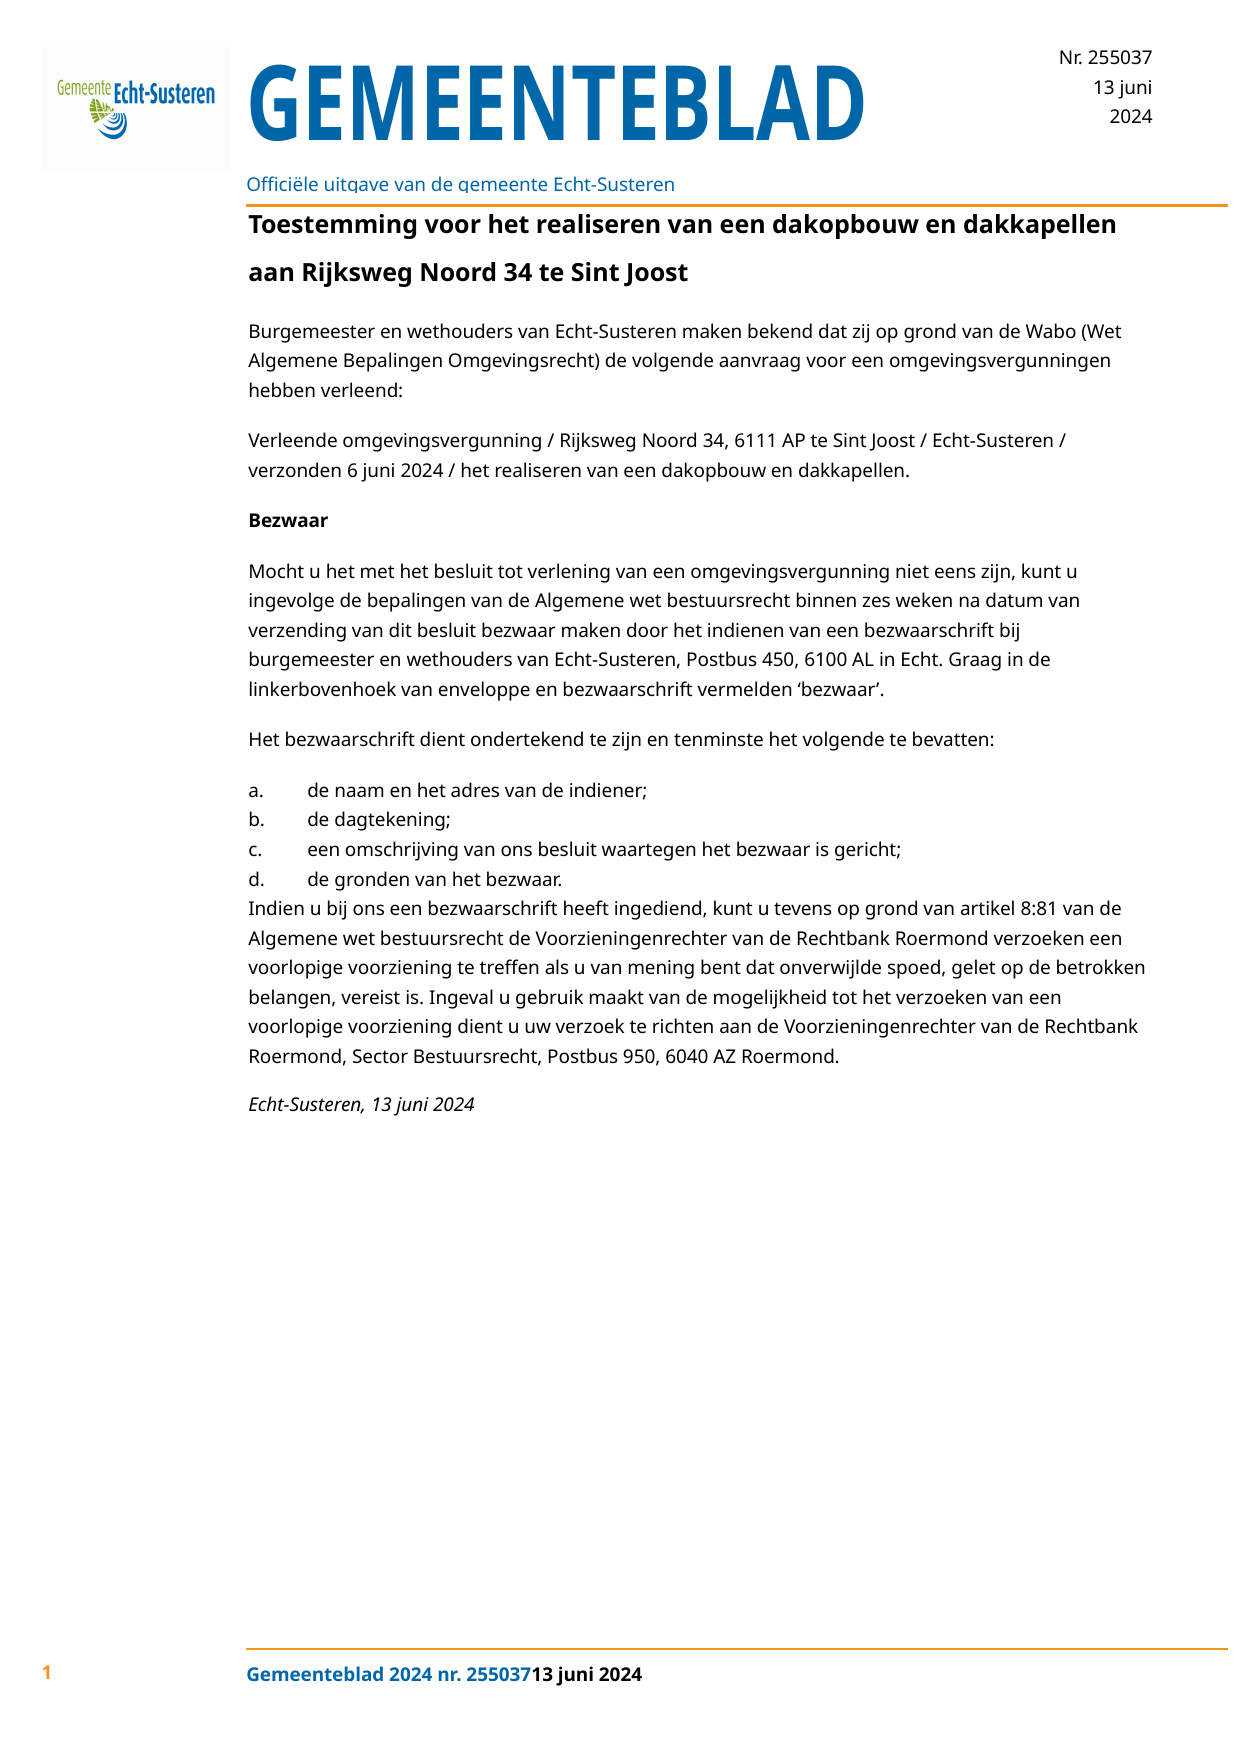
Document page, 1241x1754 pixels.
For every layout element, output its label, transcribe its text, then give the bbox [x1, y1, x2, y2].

text Indien u bij ons een bezwaarschrift heeft ingediend, kunt u tevens op grond van artikel 8:81 van de Algemene wet bestuursrecht de Voorzieningenrechter van de Rechtbank Roermond verzoeken een voorlopige voorziening te treffen als u van mening bent dat onverwijlde spoed, gelet op de betrokken belangen, vereist is. Ingeval u gebruik maakt van de mogelijkheid tot het verzoeken van een voorlopige voorziening dient u uw verzoek te richten aan de Voorzieningenrechter van de Rechtbank Roermond, Sector Bestuursrecht, Postbus 950, 6040 AZ Roermond. [248, 895, 1152, 1069]
text Het bezwaarschrift dient ondertekend te zijn en tenminste het volgende te bevatten: [248, 727, 1152, 752]
list de gronden van het bezwaar. [248, 866, 1152, 892]
text Mocht u het met het besluit tot verlening van een omgevingsvergunning niet eens zijn, kunt u ingevolge de bepalingen van de Algemene wet bestuursrecht binnen zes weken na datum van verzending van dit besluit bezwaar maken door het indienen van een bezwaarschrift bij burgemeester en wethouders van Echt-Susteren, Postbus 450, 6100 AL in Echt. Graag in de linkerbovenhoek van enveloppe en bezwaarschrift vermelden ‘bezwaar’. [248, 558, 1152, 702]
picture [41, 47, 231, 172]
text Bezwaar [248, 507, 1152, 533]
list de naam en het adres van de indiener; [248, 777, 1152, 803]
text Toestemming voor het realiseren van een dakopbouw en dakkapellen aan Rijksweg Noord 34 te Sint Joost [248, 207, 1152, 288]
text Burgemeester en wethouders van Echt-Susteren maken bekend dat zij op grond van de Wabo (Wet Algemene Bepalingen Omgevingsrecht) de volgende aanvraag voor een omgevingsvergunningen hebben verleend: [248, 318, 1152, 403]
list de dagtekening; [248, 807, 1152, 832]
list een omschrijving van ons besluit waartegen het bezwaar is gericht; [248, 836, 1152, 862]
text Verleende omgevingsvergunning / Rijksweg Noord 34, 6111 AP te Sint Joost / Echt-Susteren / verzonden 6 juni 2024 / het realiseren van een dakopbouw en dakkapellen. [248, 427, 1152, 483]
text Echt-Susteren, 13 juni 2024 [248, 1091, 1152, 1117]
